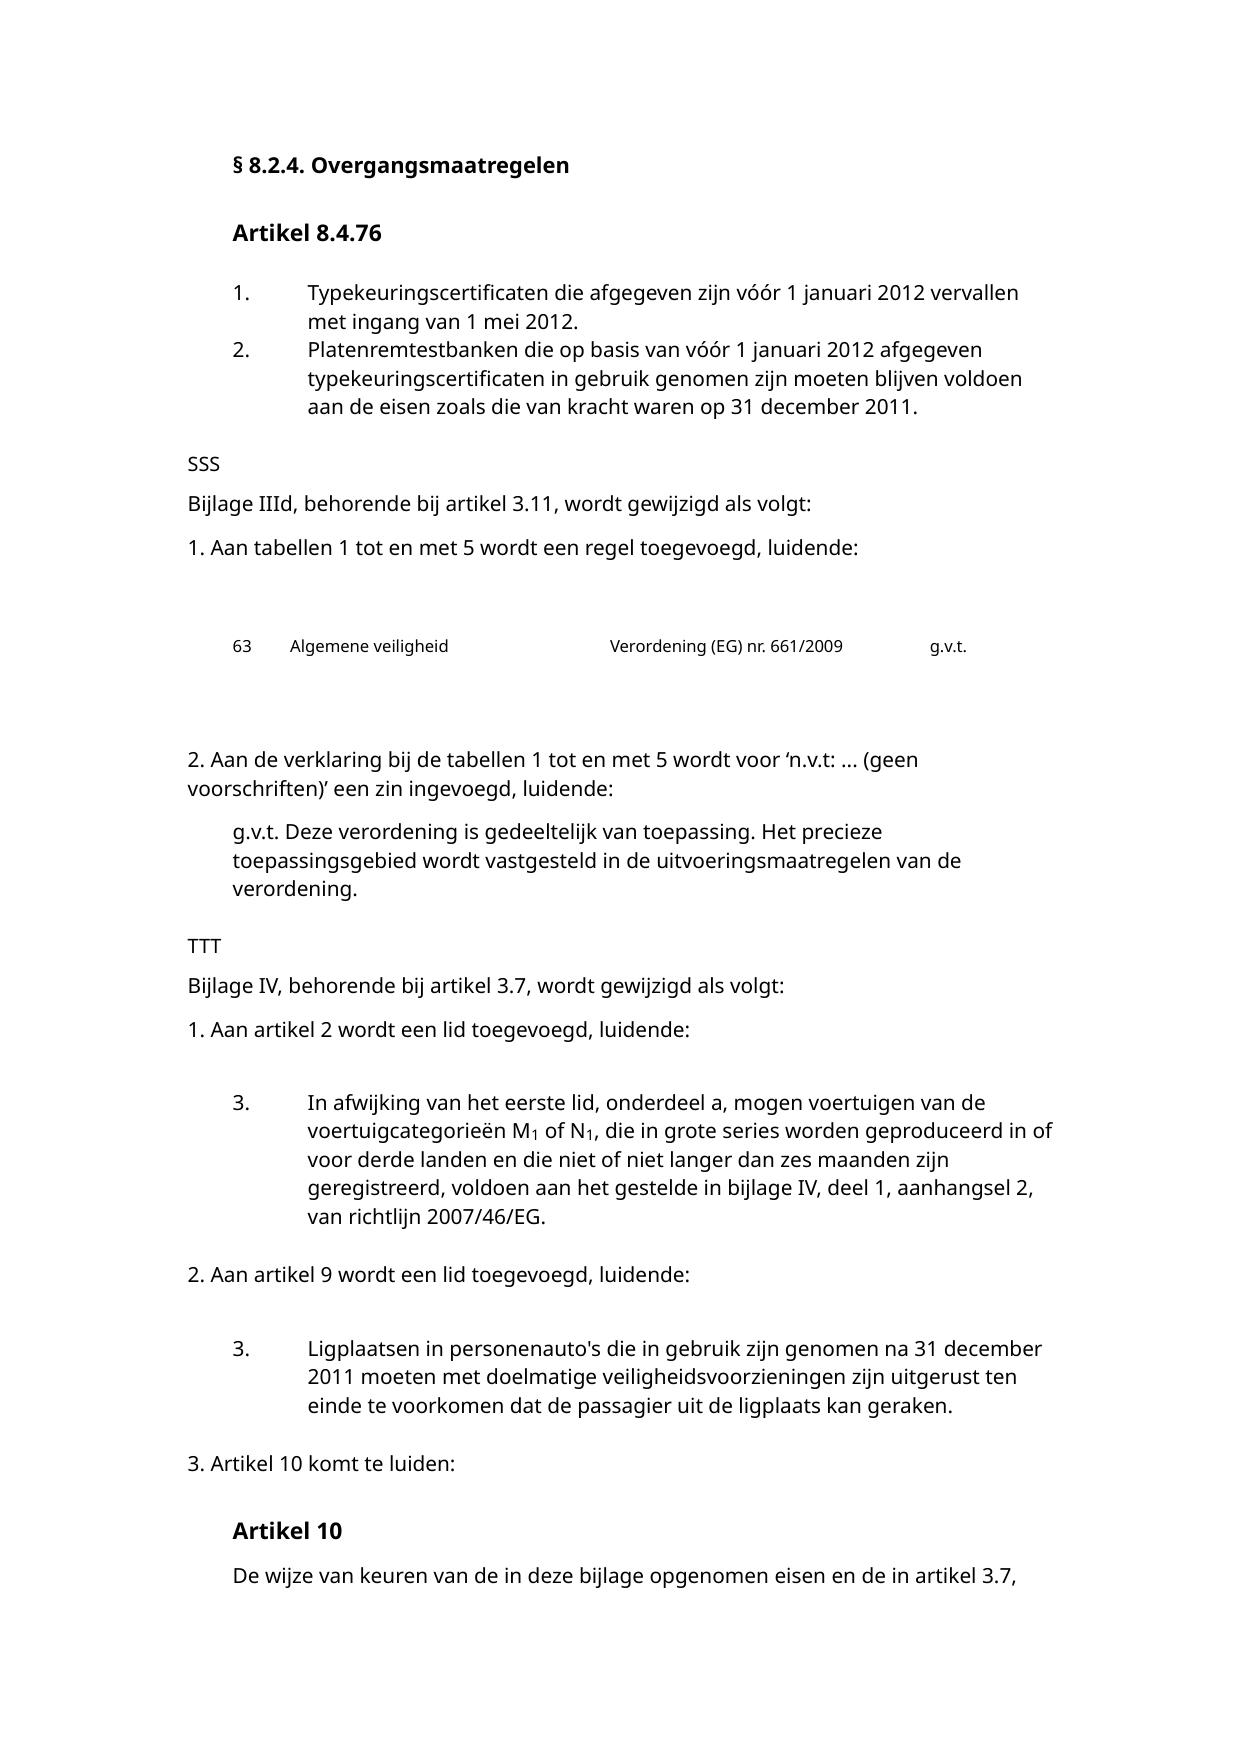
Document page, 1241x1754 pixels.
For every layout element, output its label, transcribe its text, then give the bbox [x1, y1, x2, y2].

table_header Algemene veiligheid [290, 634, 610, 687]
text g.v.t. Deze verordening is gedeeltelijk van toepassing. Het precieze toepassingsgebied wordt vastgesteld in de uitvoeringsmaatregelen van de verordening. [232, 817, 1053, 903]
subtitle Artikel 8.4.76 [232, 217, 1053, 248]
text 2. Aan de verklaring bij de tabellen 1 tot en met 5 wordt voor ‘n.v.t: ... (geen voorschriften)’ een zin ingevoegd, luidende: [187, 745, 1053, 802]
table_header g.v.t. [930, 634, 1053, 687]
text 3. Artikel 10 komt te luiden: [187, 1449, 1053, 1478]
text De wijze van keuren van de in deze bijlage opgenomen eisen en de in artikel 3.7, [232, 1561, 1053, 1590]
list Platenremtestbanken die op basis van vóór 1 januari 2012 afgegeven typekeuringscertificaten in gebruik genomen zijn moeten blijven voldoen aan de eisen zoals die van kracht waren op 31 december 2011. [232, 335, 1053, 421]
text 1. Aan tabellen 1 tot en met 5 wordt een regel toegevoegd, luidende: [187, 533, 1053, 561]
table_header Verordening (EG) nr. 661/2009 [610, 634, 929, 687]
table_header 63 [233, 634, 290, 687]
list Ligplaatsen in personenauto's die in gebruik zijn genomen na 31 december 2011 moeten met doelmatige veiligheidsvoorzieningen zijn uitgerust ten einde te voorkomen dat de passagier uit de ligplaats kan geraken. [232, 1334, 1053, 1419]
list In afwijking van het eerste lid, onderdeel a, mogen voertuigen van de voertuigcategorieën M1 of N1, die in grote series worden geproduceerd in of voor derde landen en die niet of niet langer dan zes maanden zijn geregistreerd, voldoen aan het gestelde in bijlage IV, deel 1, aanhangsel 2, van richtlijn 2007/46/EG. [232, 1088, 1053, 1230]
text TTT [187, 933, 1053, 959]
text Bijlage IIId, behorende bij artikel 3.11, wordt gewijzigd als volgt: [187, 489, 1053, 518]
text Bijlage IV, behorende bij artikel 3.7, wordt gewijzigd als volgt: [187, 971, 1053, 1000]
subtitle § 8.2.4. Overgangsmaatregelen [232, 150, 1053, 180]
list Typekeuringscertificaten die afgegeven zijn vóór 1 januari 2012 vervallen met ingang van 1 mei 2012. [232, 278, 1053, 335]
text 2. Aan artikel 9 wordt een lid toegevoegd, luidende: [187, 1260, 1053, 1289]
subtitle Artikel 10 [232, 1515, 1053, 1546]
text SSS [187, 451, 1053, 478]
text 1. Aan artikel 2 wordt een lid toegevoegd, luidende: [187, 1015, 1053, 1043]
